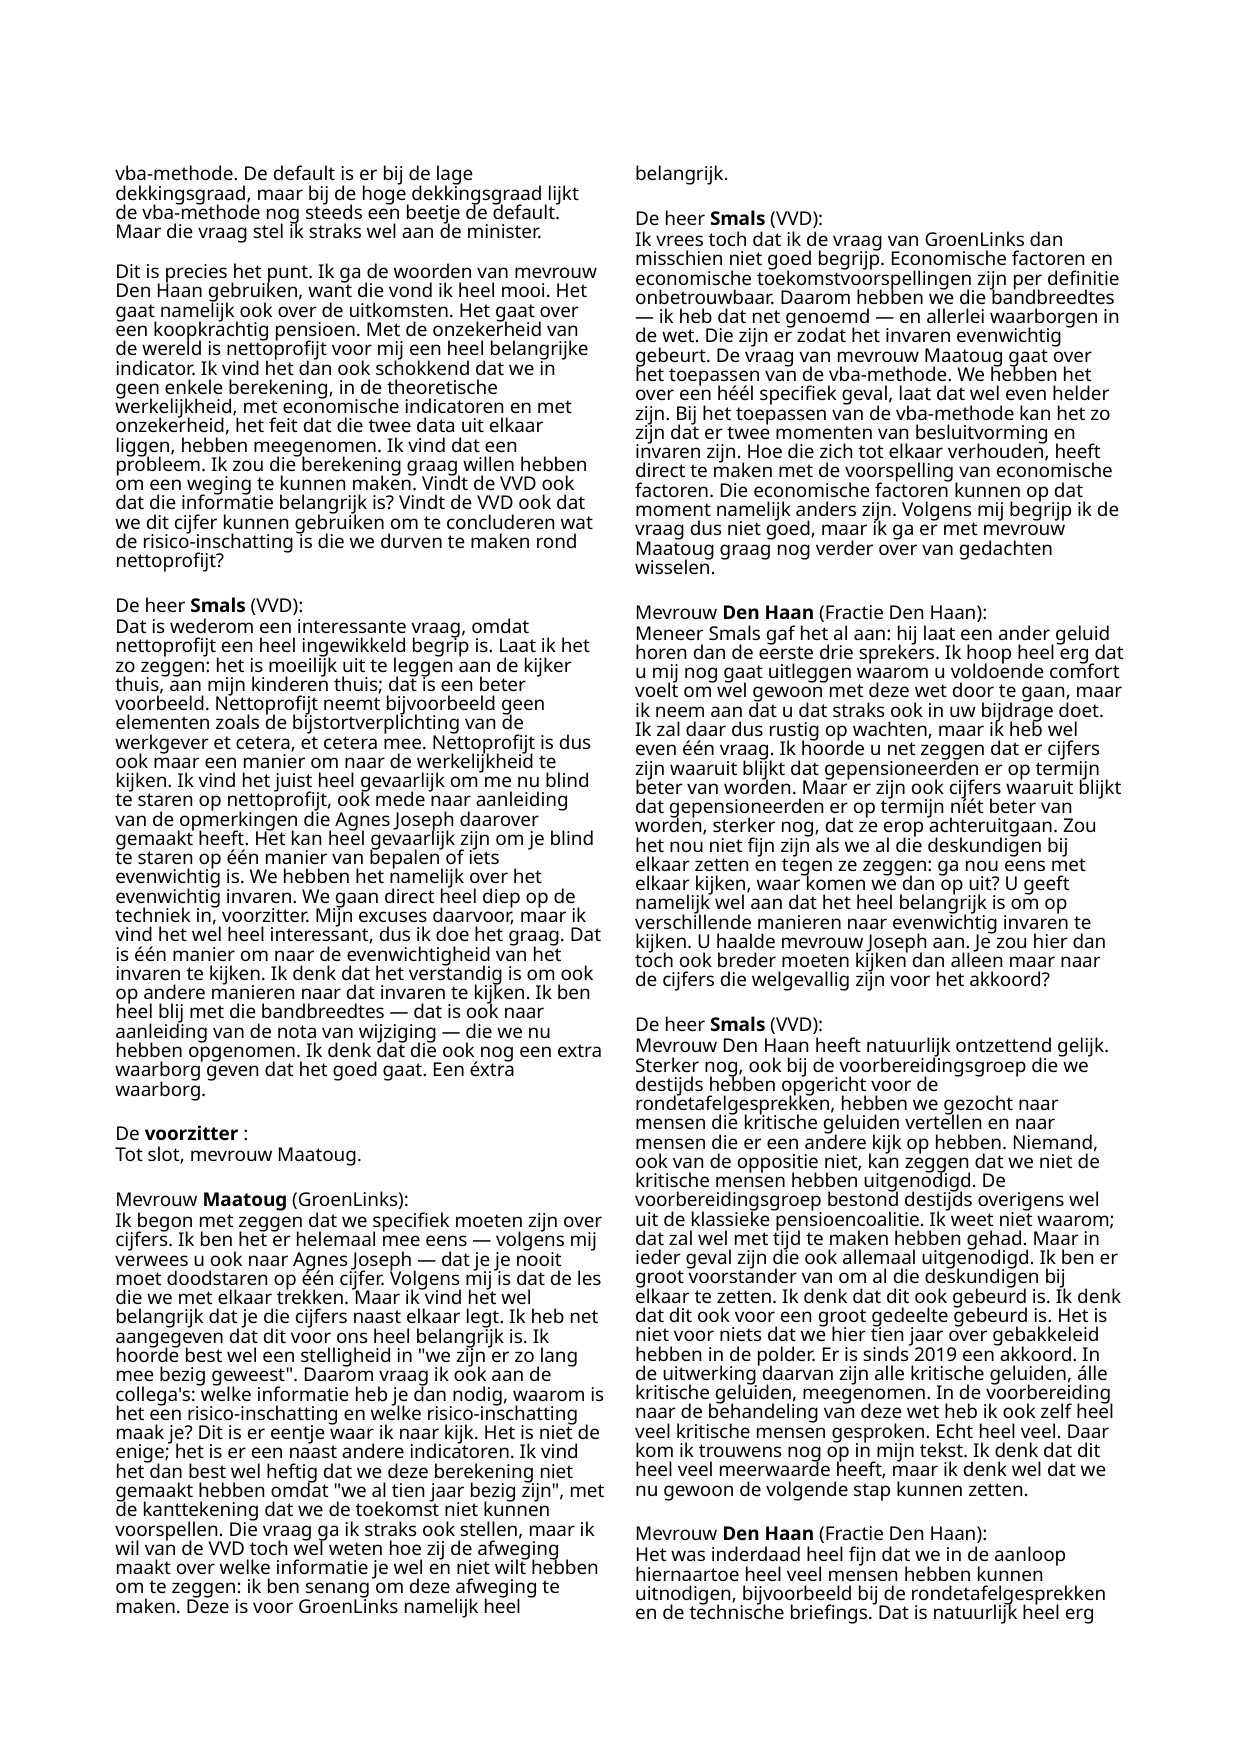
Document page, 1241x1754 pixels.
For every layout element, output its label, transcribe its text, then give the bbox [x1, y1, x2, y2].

text vba-methode. De default is er bij de lage dekkingsgraad, maar bij de hoge dekkingsgraad lijkt de vba-methode nog steeds een beetje de default. Maar die vraag stel ik straks wel aan de minister. [115, 165, 605, 242]
text Mevrouw Den Haan heeft natuurlijk ontzettend gelijk. Sterker nog, ook bij de voorbereidingsgroep die we destijds hebben opgericht voor de rondetafelgesprekken, hebben we gezocht naar mensen die kritische geluiden vertellen en naar mensen die er een andere kijk op hebben. Niemand, ook van de oppositie niet, kan zeggen dat we niet de kritische mensen hebben uitgenodigd. De voorbereidingsgroep bestond destijds overigens wel uit de klassieke pensioencoalitie. Ik weet niet waarom; dat zal wel met tijd te maken hebben gehad. Maar in ieder geval zijn die ook allemaal uitgenodigd. Ik ben er groot voorstander van om al die deskundigen bij elkaar te zetten. Ik denk dat dit ook gebeurd is. Ik denk dat dit ook voor een groot gedeelte gebeurd is. Het is niet voor niets dat we hier tien jaar over gebakkeleid hebben in de polder. Er is sinds 2019 een akkoord. In de uitwerking daarvan zijn alle kritische geluiden, álle kritische geluiden, meegenomen. In de voorbereiding naar de behandeling van deze wet heb ik ook zelf heel veel kritische mensen gesproken. Echt heel veel. Daar kom ik trouwens nog op in mijn tekst. Ik denk dat dit heel veel meerwaarde heeft, maar ik denk wel dat we nu gewoon de volgende stap kunnen zetten. [635, 1037, 1125, 1500]
text De heer Smals (VVD): [635, 205, 1125, 231]
text Mevrouw Maatoug (GroenLinks): [115, 1186, 605, 1212]
text Meneer Smals gaf het al aan: hij laat een ander geluid horen dan de eerste drie sprekers. Ik hoop heel erg dat u mij nog gaat uitleggen waarom u voldoende comfort voelt om wel gewoon met deze wet door te gaan, maar ik neem aan dat u dat straks ook in uw bijdrage doet. Ik zal daar dus rustig op wachten, maar ik heb wel even één vraag. Ik hoorde u net zeggen dat er cijfers zijn waaruit blijkt dat gepensioneerden er op termijn beter van worden. Maar er zijn ook cijfers waaruit blijkt dat gepensioneerden er op termijn níét beter van worden, sterker nog, dat ze erop achteruitgaan. Zou het nou niet fijn zijn als we al die deskundigen bij elkaar zetten en tegen ze zeggen: ga nou eens met elkaar kijken, waar komen we dan op uit? U geeft namelijk wel aan dat het heel belangrijk is om op verschillende manieren naar evenwichtig invaren te kijken. U haalde mevrouw Joseph aan. Je zou hier dan toch ook breder moeten kijken dan alleen maar naar de cijfers die welgevallig zijn voor het akkoord? [635, 624, 1125, 991]
text Ik vrees toch dat ik de vraag van GroenLinks dan misschien niet goed begrijp. Economische factoren en economische toekomstvoorspellingen zijn per definitie onbetrouwbaar. Daarom hebben we die bandbreedtes — ik heb dat net genoemd — en allerlei waarborgen in de wet. Die zijn er zodat het invaren evenwichtig gebeurt. De vraag van mevrouw Maatoug gaat over het toepassen van de vba-methode. We hebben het over een héél specifiek geval, laat dat wel even helder zijn. Bij het toepassen van de vba-methode kan het zo zijn dat er twee momenten van besluitvorming en invaren zijn. Hoe die zich tot elkaar verhouden, heeft direct te maken met de voorspelling van economische factoren. Die economische factoren kunnen op dat moment namelijk anders zijn. Volgens mij begrijp ik de vraag dus niet goed, maar ik ga er met mevrouw Maatoug graag nog verder over van gedachten wisselen. [635, 231, 1125, 578]
text belangrijk. [635, 165, 1125, 184]
text Dit is precies het punt. Ik ga de woorden van mevrouw Den Haan gebruiken, want die vond ik heel mooi. Het gaat namelijk ook over de uitkomsten. Het gaat over een koopkrachtig pensioen. Met de onzekerheid van de wereld is nettoprofijt voor mij een heel belangrijke indicator. Ik vind het dan ook schokkend dat we in geen enkele berekening, in de theoretische werkelijkheid, met economische indicatoren en met onzekerheid, het feit dat die twee data uit elkaar liggen, hebben meegenomen. Ik vind dat een probleem. Ik zou die berekening graag willen hebben om een weging te kunnen maken. Vindt de VVD ook dat die informatie belangrijk is? Vindt de VVD ook dat we dit cijfer kunnen gebruiken om te concluderen wat de risico-inschatting is die we durven te maken rond nettoprofijt? [115, 263, 605, 571]
text Mevrouw Den Haan (Fractie Den Haan): [635, 1521, 1125, 1546]
text De heer Smals (VVD): [115, 592, 605, 618]
text Ik begon met zeggen dat we specifiek moeten zijn over cijfers. Ik ben het er helemaal mee eens — volgens mij verwees u ook naar Agnes Joseph — dat je je nooit moet doodstaren op één cijfer. Volgens mij is dat de les die we met elkaar trekken. Maar ik vind het wel belangrijk dat je die cijfers naast elkaar legt. Ik heb net aangegeven dat dit voor ons heel belangrijk is. Ik hoorde best wel een stelligheid in "we zijn er zo lang mee bezig geweest". Daarom vraag ik ook aan de collega's: welke informatie heb je dan nodig, waarom is het een risico-inschatting en welke risico-inschatting maak je? Dit is er eentje waar ik naar kijk. Het is niet de enige; het is er een naast andere indicatoren. Ik vind het dan best wel heftig dat we deze berekening niet gemaakt hebben omdat "we al tien jaar bezig zijn", met de kanttekening dat we de toekomst niet kunnen voorspellen. Die vraag ga ik straks ook stellen, maar ik wil van de VVD toch wel weten hoe zij de afweging maakt over welke informatie je wel en niet wilt hebben om te zeggen: ik ben senang om deze afweging te maken. Deze is voor GroenLinks namelijk heel [115, 1212, 605, 1617]
text De heer Smals (VVD): [635, 1012, 1125, 1037]
text De voorzitter : [115, 1121, 605, 1146]
text Tot slot, mevrouw Maatoug. [115, 1146, 605, 1166]
text Het was inderdaad heel fijn dat we in de aanloop hiernaartoe heel veel mensen hebben kunnen uitnodigen, bijvoorbeeld bij de rondetafelgesprekken en de technische briefings. Dat is natuurlijk heel erg [635, 1546, 1125, 1623]
text Dat is wederom een interessante vraag, omdat nettoprofijt een heel ingewikkeld begrip is. Laat ik het zo zeggen: het is moeilijk uit te leggen aan de kijker thuis, aan mijn kinderen thuis; dat is een beter voorbeeld. Nettoprofijt neemt bijvoorbeeld geen elementen zoals de bijstortverplichting van de werkgever et cetera, et cetera mee. Nettoprofijt is dus ook maar een manier om naar de werkelijkheid te kijken. Ik vind het juist heel gevaarlijk om me nu blind te staren op nettoprofijt, ook mede naar aanleiding van de opmerkingen die Agnes Joseph daarover gemaakt heeft. Het kan heel gevaarlijk zijn om je blind te staren op één manier van bepalen of iets evenwichtig is. We hebben het namelijk over het evenwichtig invaren. We gaan direct heel diep op de techniek in, voorzitter. Mijn excuses daarvoor, maar ik vind het wel heel interessant, dus ik doe het graag. Dat is één manier om naar de evenwichtigheid van het invaren te kijken. Ik denk dat het verstandig is om ook op andere manieren naar dat invaren te kijken. Ik ben heel blij met die bandbreedtes — dat is ook naar aanleiding van de nota van wijziging — die we nu hebben opgenomen. Ik denk dat die ook nog een extra waarborg geven dat het goed gaat. Een éxtra waarborg. [115, 618, 605, 1100]
text Mevrouw Den Haan (Fractie Den Haan): [635, 599, 1125, 624]
